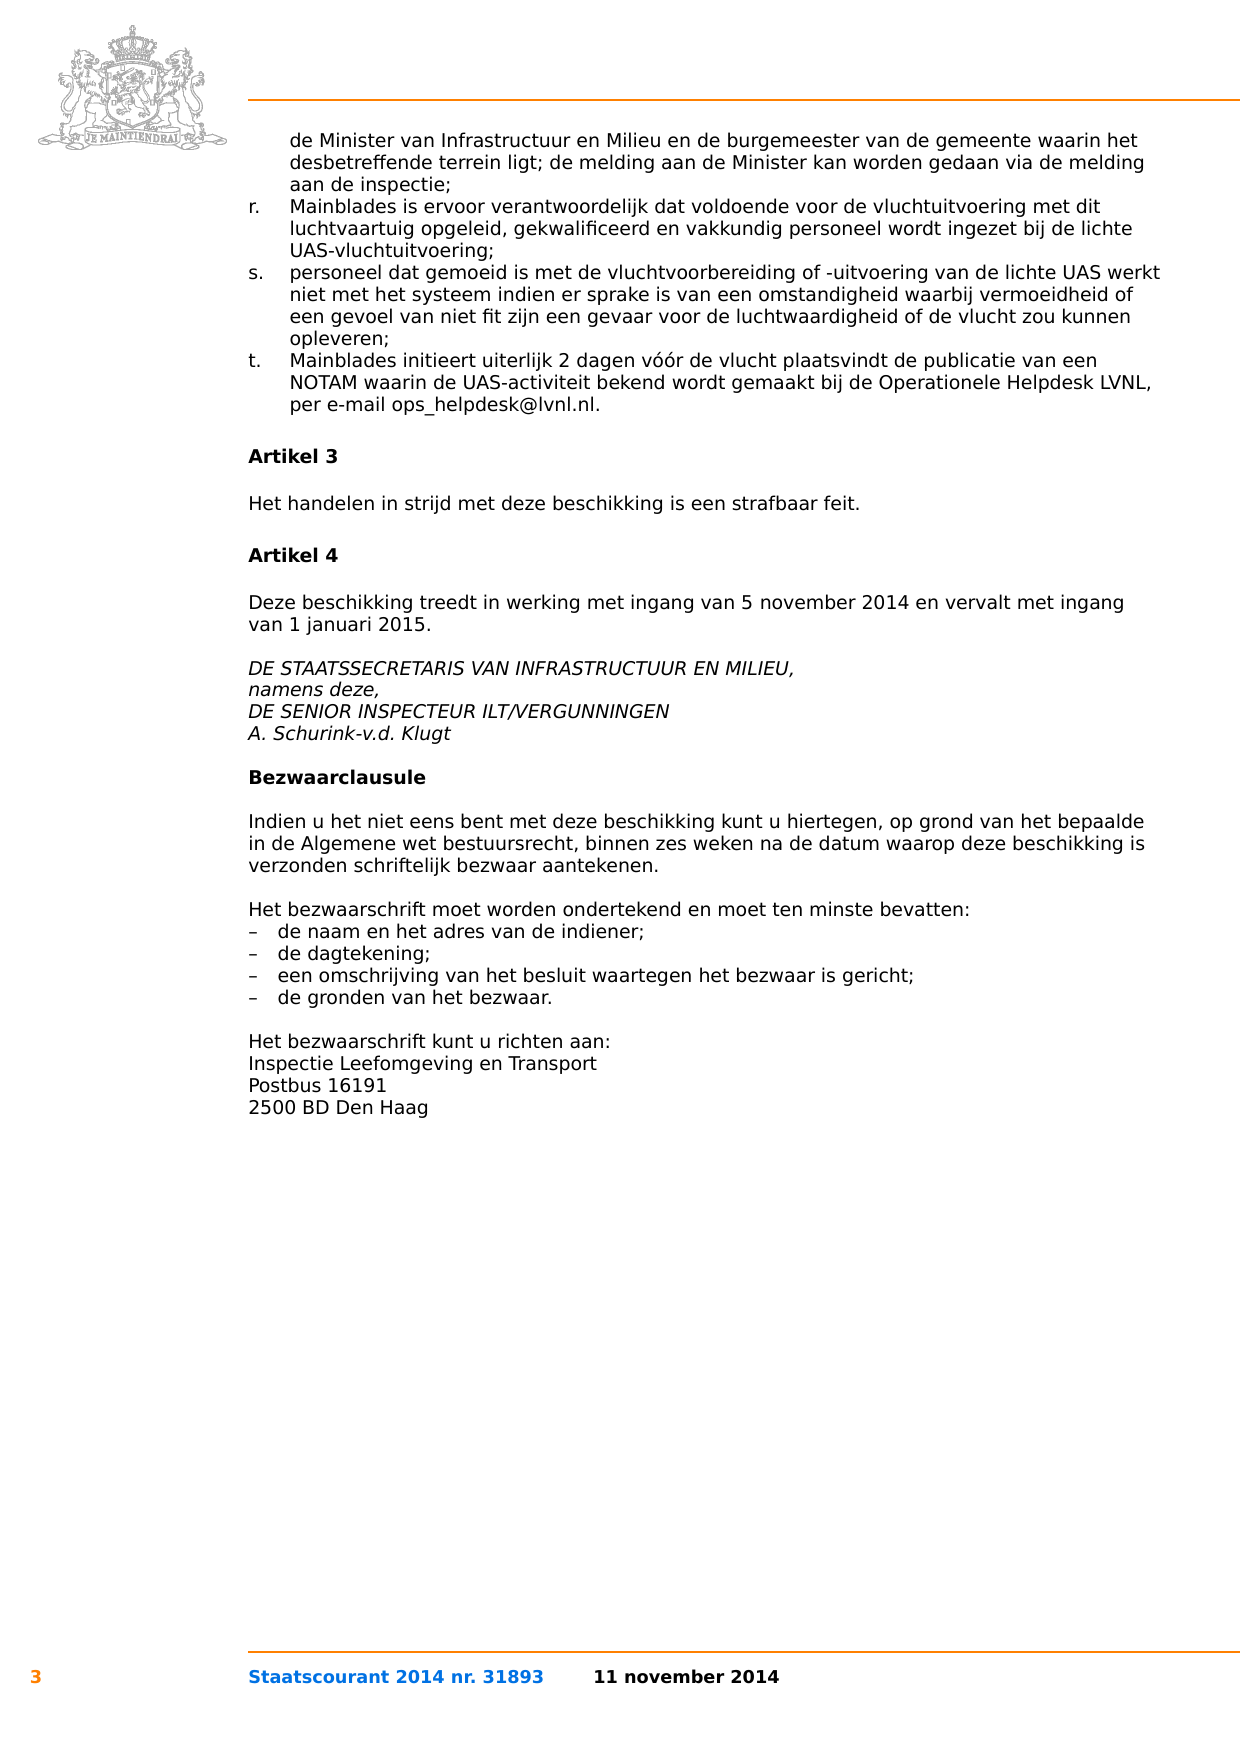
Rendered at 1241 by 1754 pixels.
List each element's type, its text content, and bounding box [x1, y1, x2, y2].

text – de gronden van het bezwaar. [248, 987, 1163, 1009]
text – een omschrijving van het besluit waartegen het bezwaar is gericht; [248, 965, 1163, 987]
text – de dagtekening; [248, 943, 1163, 965]
text Het handelen in strijd met deze beschikking is een strafbaar feit. [248, 493, 1163, 514]
text Indien u het niet eens bent met deze beschikking kunt u hiertegen, op grond van het bepaalde in de Algemene wet bestuursrecht, binnen zes weken na de datum waarop deze beschikking is verzonden schriftelijk bezwaar aantekenen. [248, 811, 1163, 877]
text Postbus 16191 [248, 1074, 1163, 1097]
text Inspectie Leefomgeving en Transport [248, 1053, 1163, 1074]
picture [38, 25, 227, 150]
text de Minister van Infrastructuur en Milieu en de burgemeester van de gemeente waarin het desbetreffende terrein ligt; de melding aan de Minister kan worden gedaan via de melding aan de inspectie; [248, 130, 1163, 196]
text r. Mainblades is ervoor verantwoordelijk dat voldoende voor de vluchtuitvoering met dit luchtvaartuig opgeleid, gekwalificeerd en vakkundig personeel wordt ingezet bij de lichte UAS-vluchtuitvoering; [248, 196, 1163, 262]
text t. Mainblades initieert uiterlijk 2 dagen vóór de vlucht plaatsvindt de publicatie van een NOTAM waarin de UAS-activiteit bekend wordt gemaakt bij de Operationele Helpdesk LVNL, per e-mail ops_helpdesk@lvnl.nl. [248, 350, 1163, 416]
text Het bezwaarschrift moet worden ondertekend en moet ten minste bevatten: [248, 899, 1163, 921]
text Het bezwaarschrift kunt u richten aan: [248, 1031, 1163, 1053]
text DE STAATSSECRETARIS VAN INFRASTRUCTUUR EN MILIEU, namens deze, DE SENIOR INSPECTEUR ILT/VERGUNNINGEN A. Schurink-v.d. Klugt [248, 657, 1163, 745]
subtitle Artikel 4 [248, 544, 1163, 567]
text Deze beschikking treedt in werking met ingang van 5 november 2014 en vervalt met ingang van 1 januari 2015. [248, 592, 1163, 636]
text – de naam en het adres van de indiener; [248, 921, 1163, 943]
text 2500 BD Den Haag [248, 1097, 1163, 1118]
text Bezwaarclausule [248, 767, 1163, 789]
subtitle Artikel 3 [248, 446, 1163, 468]
text s. personeel dat gemoeid is met de vluchtvoorbereiding of -uitvoering van de lichte UAS werkt niet met het systeem indien er sprake is van een omstandigheid waarbij vermoeidheid of een gevoel van niet fit zijn een gevaar voor de luchtwaardigheid of de vlucht zou kunnen opleveren; [248, 262, 1163, 350]
